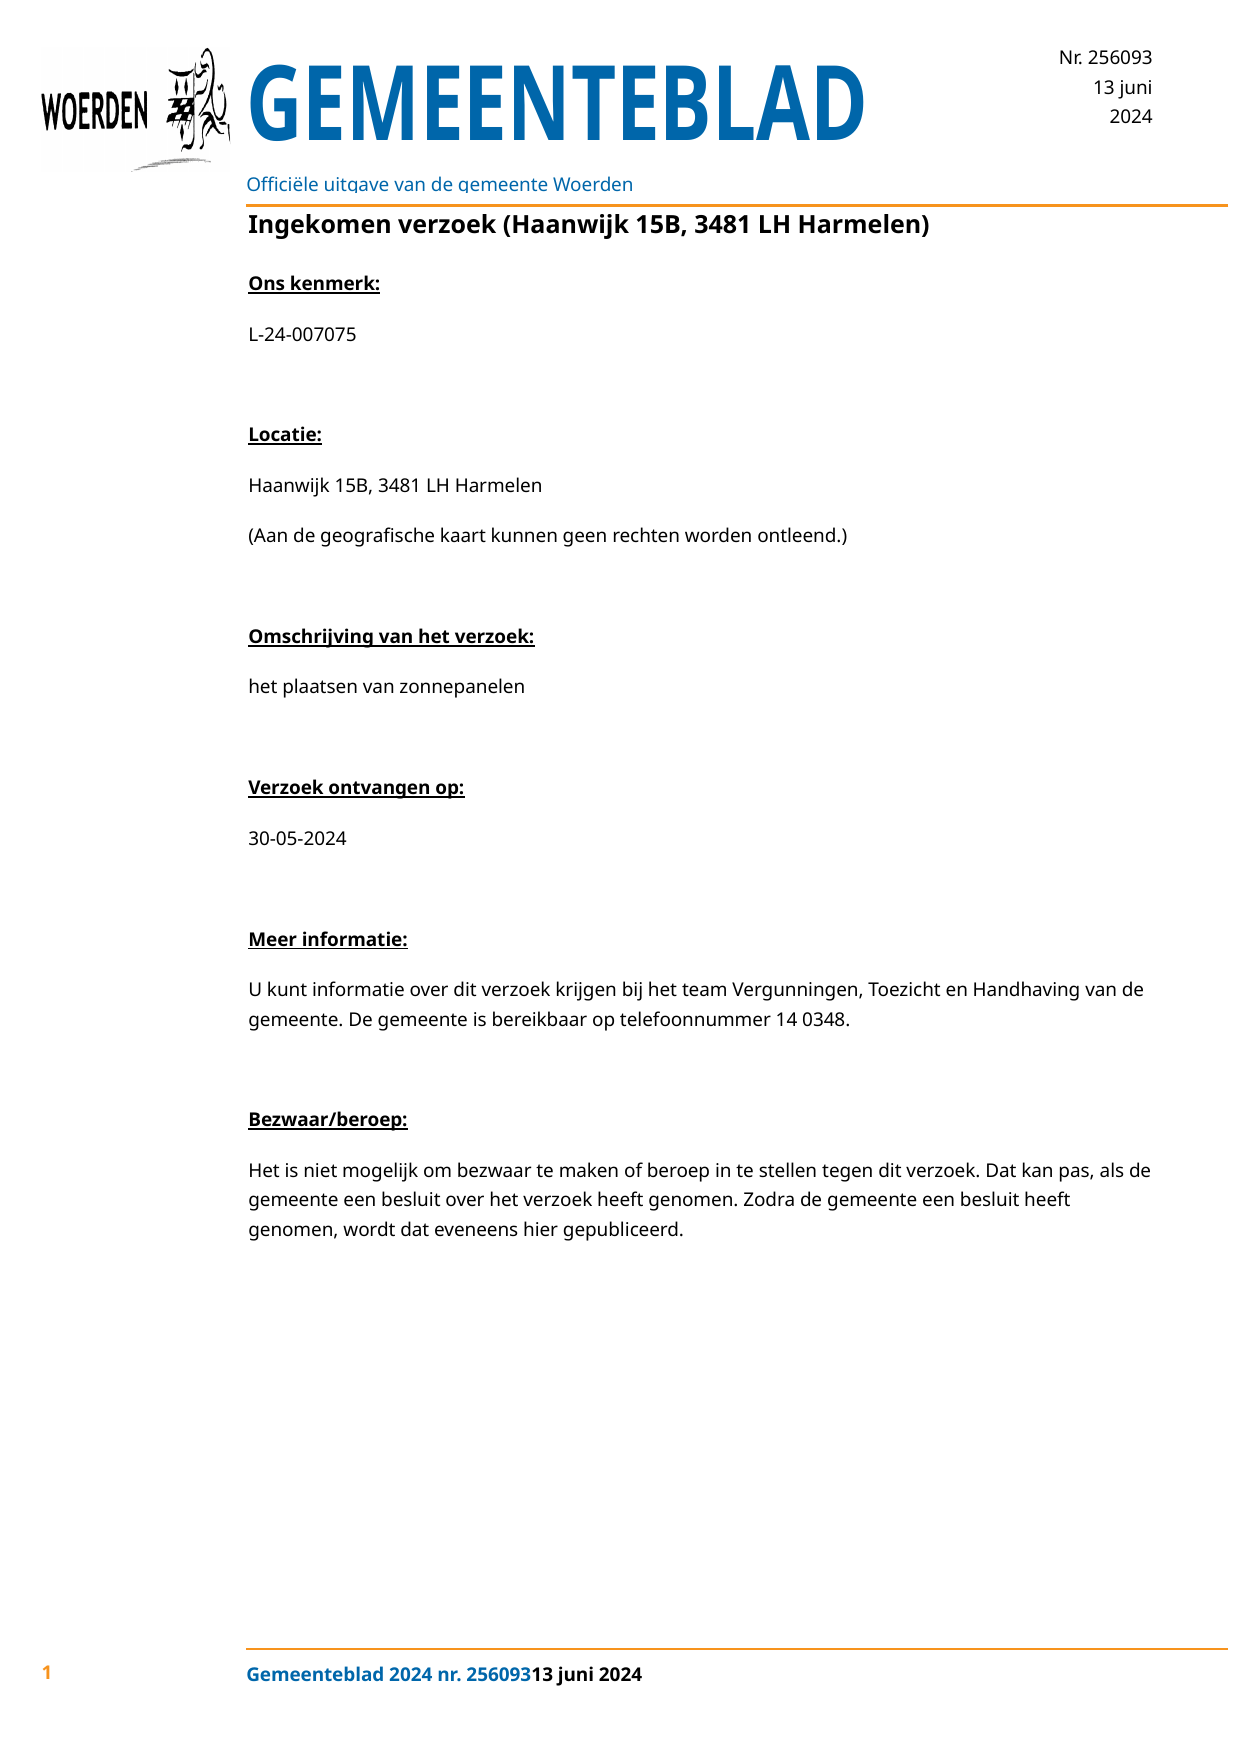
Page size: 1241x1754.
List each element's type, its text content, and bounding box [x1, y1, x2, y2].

text (Aan de geografische kaart kunnen geen rechten worden ontleend.) [248, 522, 1152, 548]
text L-24-007075 [248, 321, 1152, 346]
text Haanwijk 15B, 3481 LH Harmelen [248, 472, 1152, 498]
text Locatie: [248, 422, 1152, 447]
text Bezwaar/beroep: [248, 1107, 1152, 1132]
text het plaatsen van zonnepanelen [248, 674, 1152, 699]
picture [41, 47, 231, 172]
text Verzoek ontvangen op: [248, 774, 1152, 800]
text Het is niet mogelijk om bezwaar te maken of beroep in te stellen tegen dit verzoek. Dat kan pas, als de gemeente een besluit over het verzoek heeft genomen. Zodra de gemeente een besluit heeft genomen, wordt dat eveneens hier gepubliceerd. [248, 1157, 1152, 1242]
text U kunt informatie over dit verzoek krijgen bij het team Vergunningen, Toezicht en Handhaving van de gemeente. De gemeente is bereikbaar op telefoonnummer 14 0348. [248, 976, 1152, 1031]
text Ons kenmerk: [248, 270, 1152, 296]
text 30-05-2024 [248, 825, 1152, 851]
text Ingekomen verzoek (Haanwijk 15B, 3481 LH Harmelen) [248, 207, 1152, 241]
text Omschrijving van het verzoek: [248, 623, 1152, 649]
text Meer informatie: [248, 926, 1152, 951]
